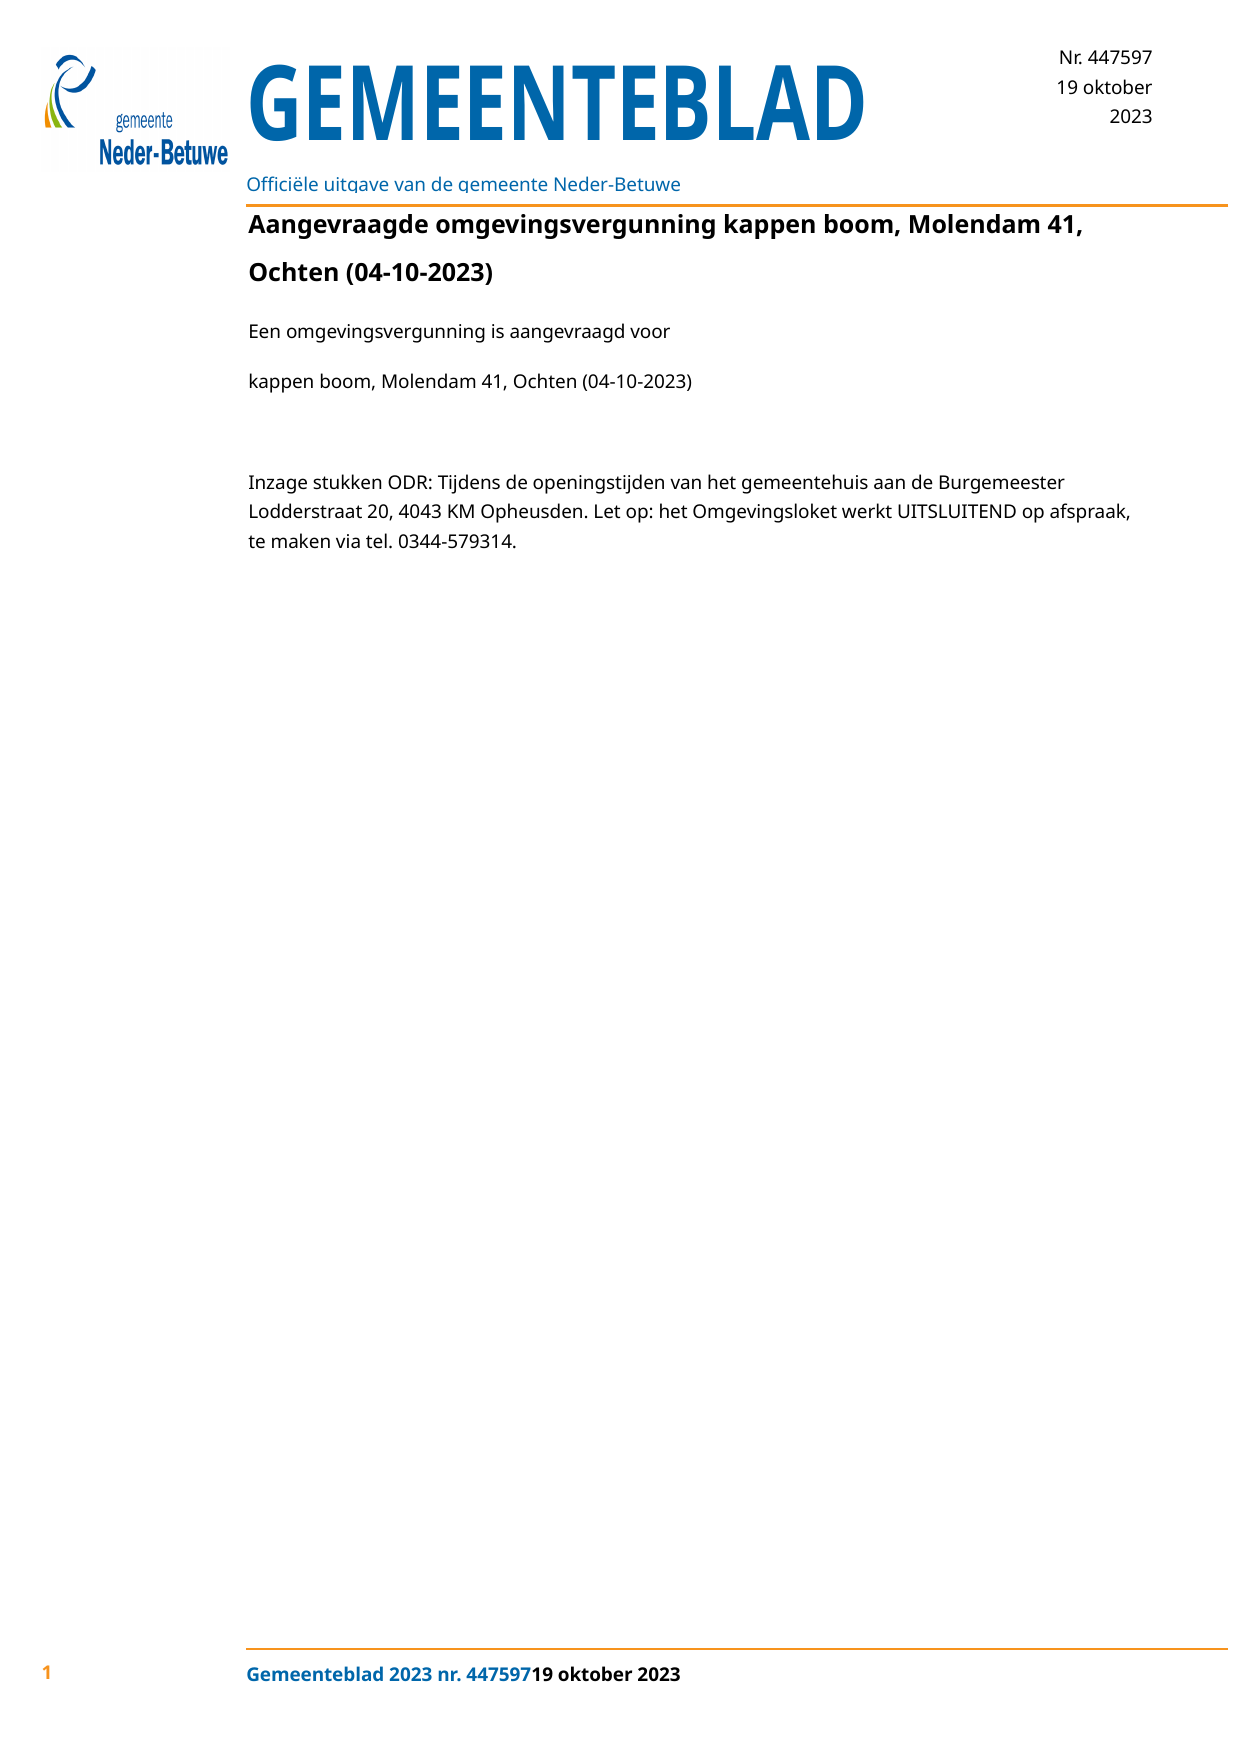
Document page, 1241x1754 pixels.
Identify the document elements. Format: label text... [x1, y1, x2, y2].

text Een omgevingsvergunning is aangevraagd voor [248, 318, 1152, 344]
picture [41, 47, 231, 172]
text Aangevraagde omgevingsvergunning kappen boom, Molendam 41, Ochten (04-10-2023) [248, 207, 1152, 288]
text Inzage stukken ODR: Tijdens de openingstijden van het gemeentehuis aan de Burgemeester Lodderstraat 20, 4043 KM Opheusden. Let op: het Omgevingsloket werkt UITSLUITEND op afspraak, te maken via tel. 0344-579314. [248, 469, 1152, 554]
text kappen boom, Molendam 41, Ochten (04-10-2023) [248, 368, 1152, 394]
